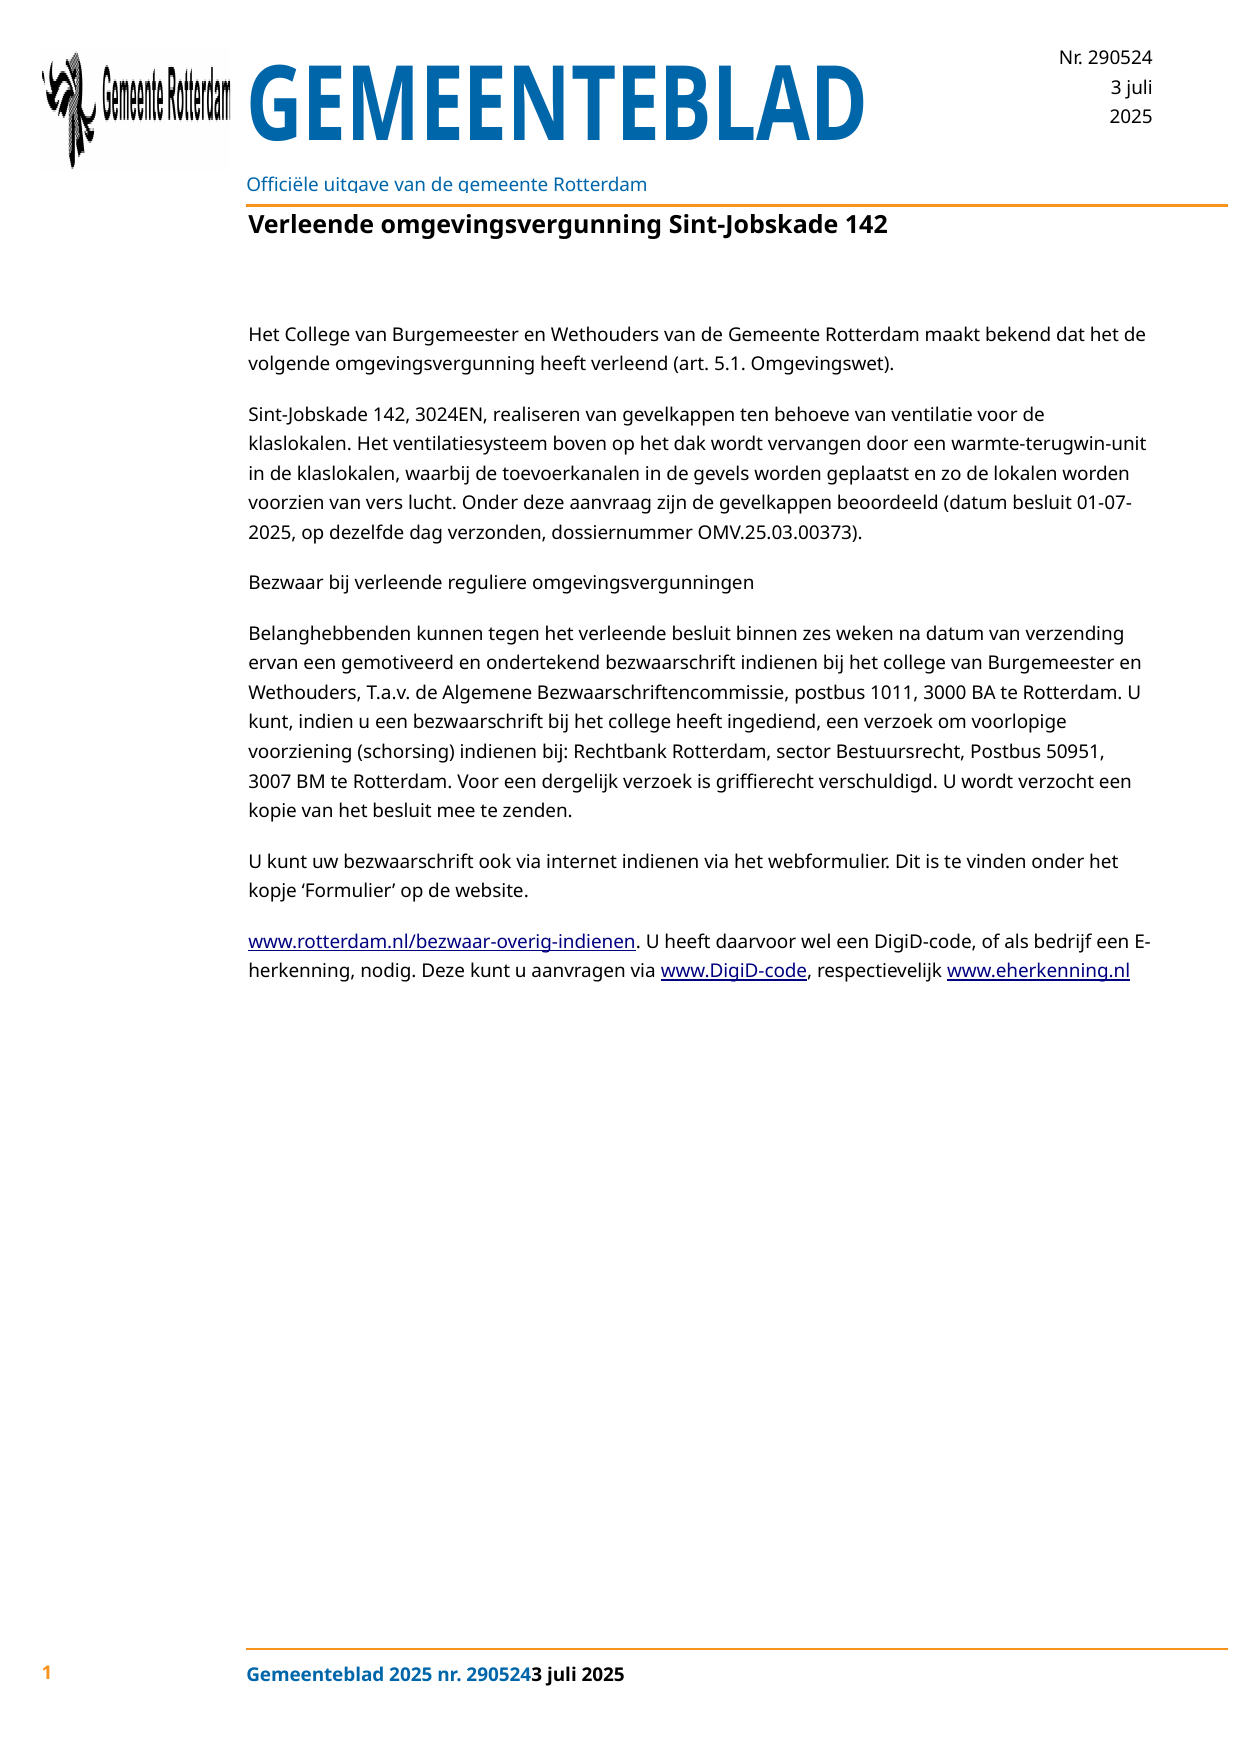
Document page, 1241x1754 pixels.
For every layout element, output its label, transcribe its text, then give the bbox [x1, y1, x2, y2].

text Verleende omgevingsvergunning Sint-Jobskade 142 [248, 207, 1152, 241]
text Sint-Jobskade 142, 3024EN, realiseren van gevelkappen ten behoeve van ventilatie voor de klaslokalen. Het ventilatiesysteem boven op het dak wordt vervangen door een warmte-terugwin-unit in de klaslokalen, waarbij de toevoerkanalen in de gevels worden geplaatst en zo de lokalen worden voorzien van vers lucht. Onder deze aanvraag zijn de gevelkappen beoordeeld (datum besluit 01-07-2025, op dezelfde dag verzonden, dossiernummer OMV.25.03.00373). [248, 401, 1152, 545]
text www.rotterdam.nl/bezwaar-overig-indienen. U heeft daarvoor wel een DigiD-code, of als bedrijf een E-herkenning, nodig. Deze kunt u aanvragen via www.DigiD-code, respectievelijk www.eherkenning.nl [248, 928, 1152, 983]
text Het College van Burgemeester en Wethouders van de Gemeente Rotterdam maakt bekend dat het de volgende omgevingsvergunning heeft verleend (art. 5.1. Omgevingswet). [248, 321, 1152, 376]
picture [41, 47, 231, 172]
text Bezwaar bij verleende reguliere omgevingsvergunningen [248, 569, 1152, 595]
text U kunt uw bezwaarschrift ook via internet indienen via het webformulier. Dit is te vinden onder het kopje ‘Formulier’ op de website. [248, 848, 1152, 903]
text Belanghebbenden kunnen tegen het verleende besluit binnen zes weken na datum van verzending ervan een gemotiveerd en ondertekend bezwaarschrift indienen bij het college van Burgemeester en Wethouders, T.a.v. de Algemene Bezwaarschriftencommissie, postbus 1011, 3000 BA te Rotterdam. U kunt, indien u een bezwaarschrift bij het college heeft ingediend, een verzoek om voorlopige voorziening (schorsing) indienen bij: Rechtbank Rotterdam, sector Bestuursrecht, Postbus 50951, 3007 BM te Rotterdam. Voor een dergelijk verzoek is griffierecht verschuldigd. U wordt verzocht een kopie van het besluit mee te zenden. [248, 620, 1152, 823]
